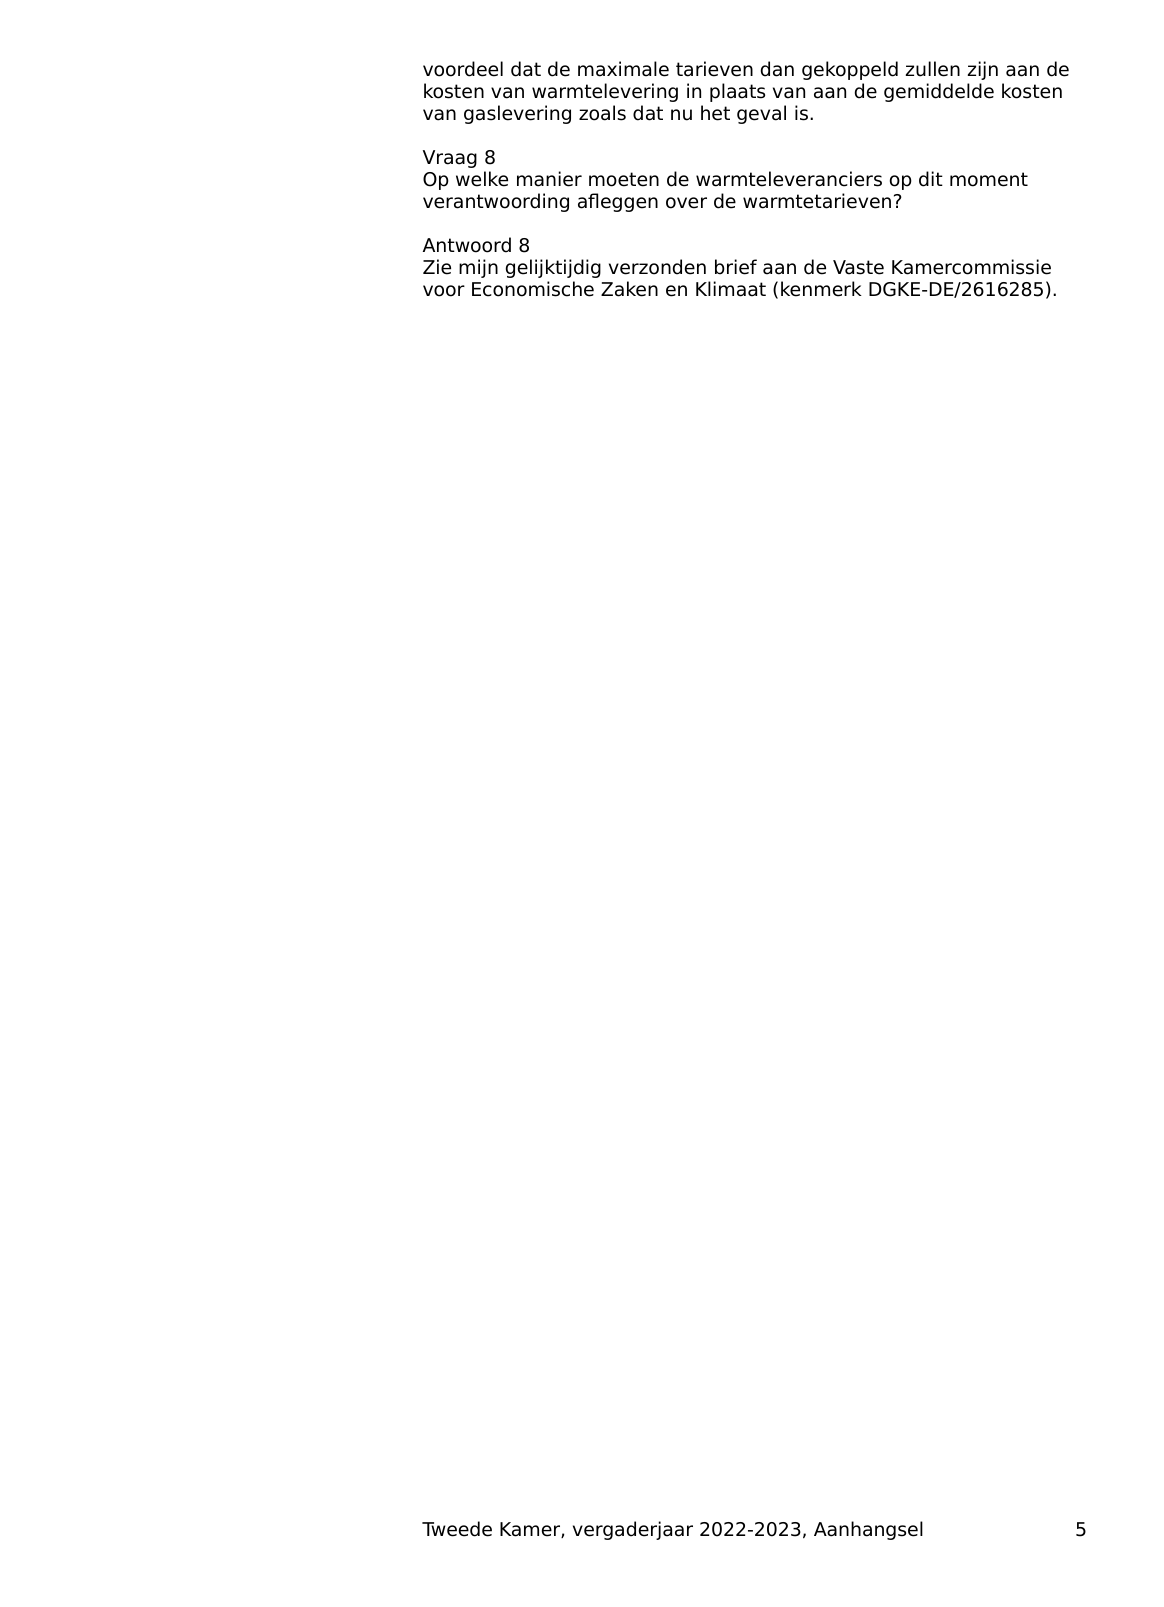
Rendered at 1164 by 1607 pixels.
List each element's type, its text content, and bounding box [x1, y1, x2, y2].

text Antwoord 8 [422, 235, 1087, 257]
text voordeel dat de maximale tarieven dan gekoppeld zullen zijn aan de kosten van warmtelevering in plaats van aan de gemiddelde kosten van gaslevering zoals dat nu het geval is. [422, 59, 1087, 125]
text Zie mijn gelijktijdig verzonden brief aan de Vaste Kamercommissie voor Economische Zaken en Klimaat (kenmerk DGKE-DE/2616285). [422, 257, 1087, 301]
text Op welke manier moeten de warmteleveranciers op dit moment verantwoording afleggen over de warmtetarieven? [422, 169, 1087, 213]
text Vraag 8 [422, 147, 1087, 169]
